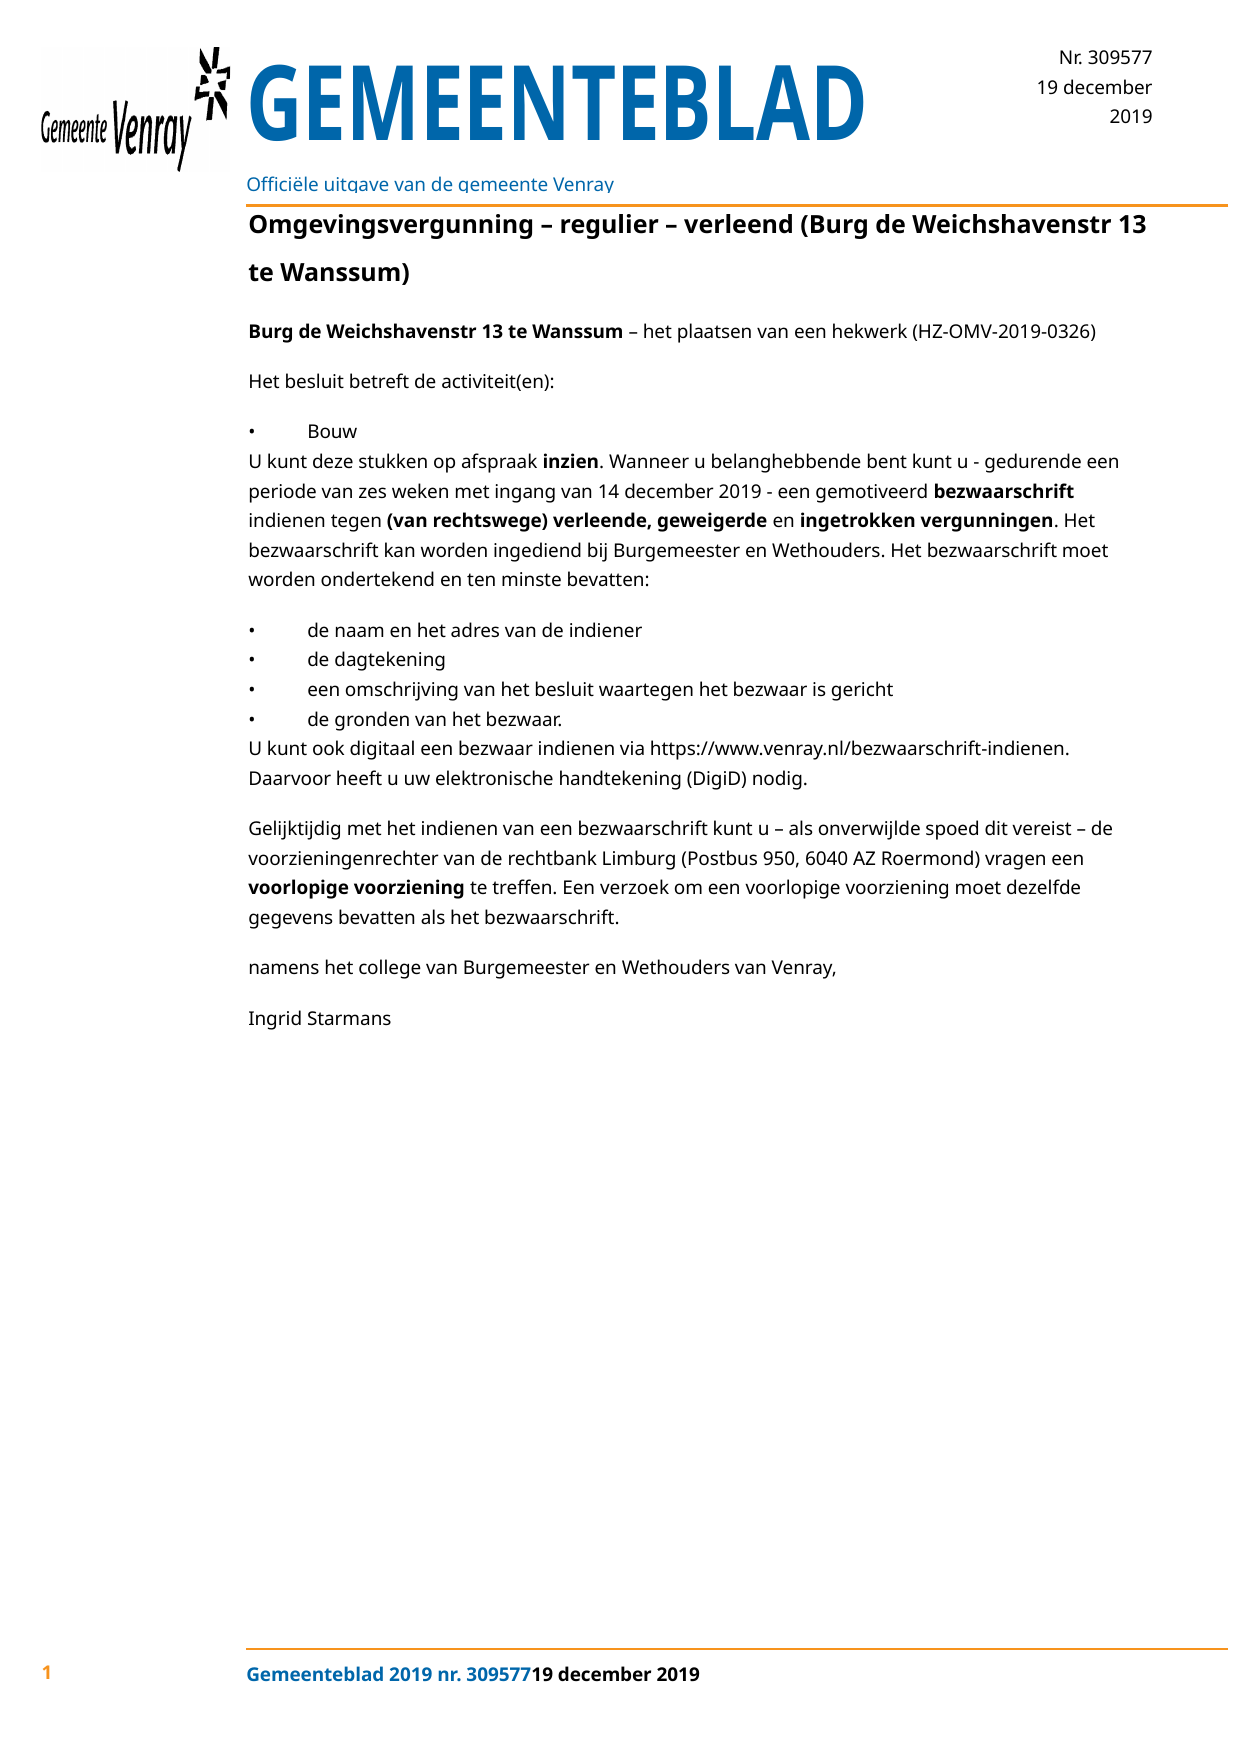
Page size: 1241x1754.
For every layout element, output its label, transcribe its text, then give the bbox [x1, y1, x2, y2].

list de naam en het adres van de indiener [248, 617, 1152, 643]
list de dagtekening [248, 647, 1152, 672]
list Bouw [248, 419, 1152, 444]
text Het besluit betreft de activiteit(en): [248, 368, 1152, 394]
picture [41, 47, 231, 172]
text Omgevingsvergunning – regulier – verleend (Burg de Weichshavenstr 13 te Wanssum) [248, 207, 1152, 288]
text Gelijktijdig met het indienen van een bezwaarschrift kunt u – als onverwijlde spoed dit vereist – de voorzieningenrechter van de rechtbank Limburg (Postbus 950, 6040 AZ Roermond) vragen een voorlopige voorziening te treffen. Een verzoek om een voorlopige voorziening moet dezelfde gegevens bevatten als het bezwaarschrift. [248, 815, 1152, 930]
text U kunt ook digitaal een bezwaar indienen via https://www.venray.nl/bezwaarschrift-indienen. Daarvoor heeft u uw elektronische handtekening (DigiD) nodig. [248, 735, 1152, 791]
text namens het college van Burgemeester en Wethouders van Venray, [248, 954, 1152, 980]
list de gronden van het bezwaar. [248, 706, 1152, 732]
text Ingrid Starmans [248, 1005, 1152, 1031]
list een omschrijving van het besluit waartegen het bezwaar is gericht [248, 676, 1152, 702]
text U kunt deze stukken op afspraak inzien. Wanneer u belanghebbende bent kunt u - gedurende een periode van zes weken met ingang van 14 december 2019 - een gemotiveerd bezwaarschrift indienen tegen (van rechtswege) verleende, geweigerde en ingetrokken vergunningen. Het bezwaarschrift kan worden ingediend bij Burgemeester en Wethouders. Het bezwaarschrift moet worden ondertekend en ten minste bevatten: [248, 448, 1152, 592]
text Burg de Weichshavenstr 13 te Wanssum – het plaatsen van een hekwerk (HZ-OMV-2019-0326) [248, 318, 1152, 344]
